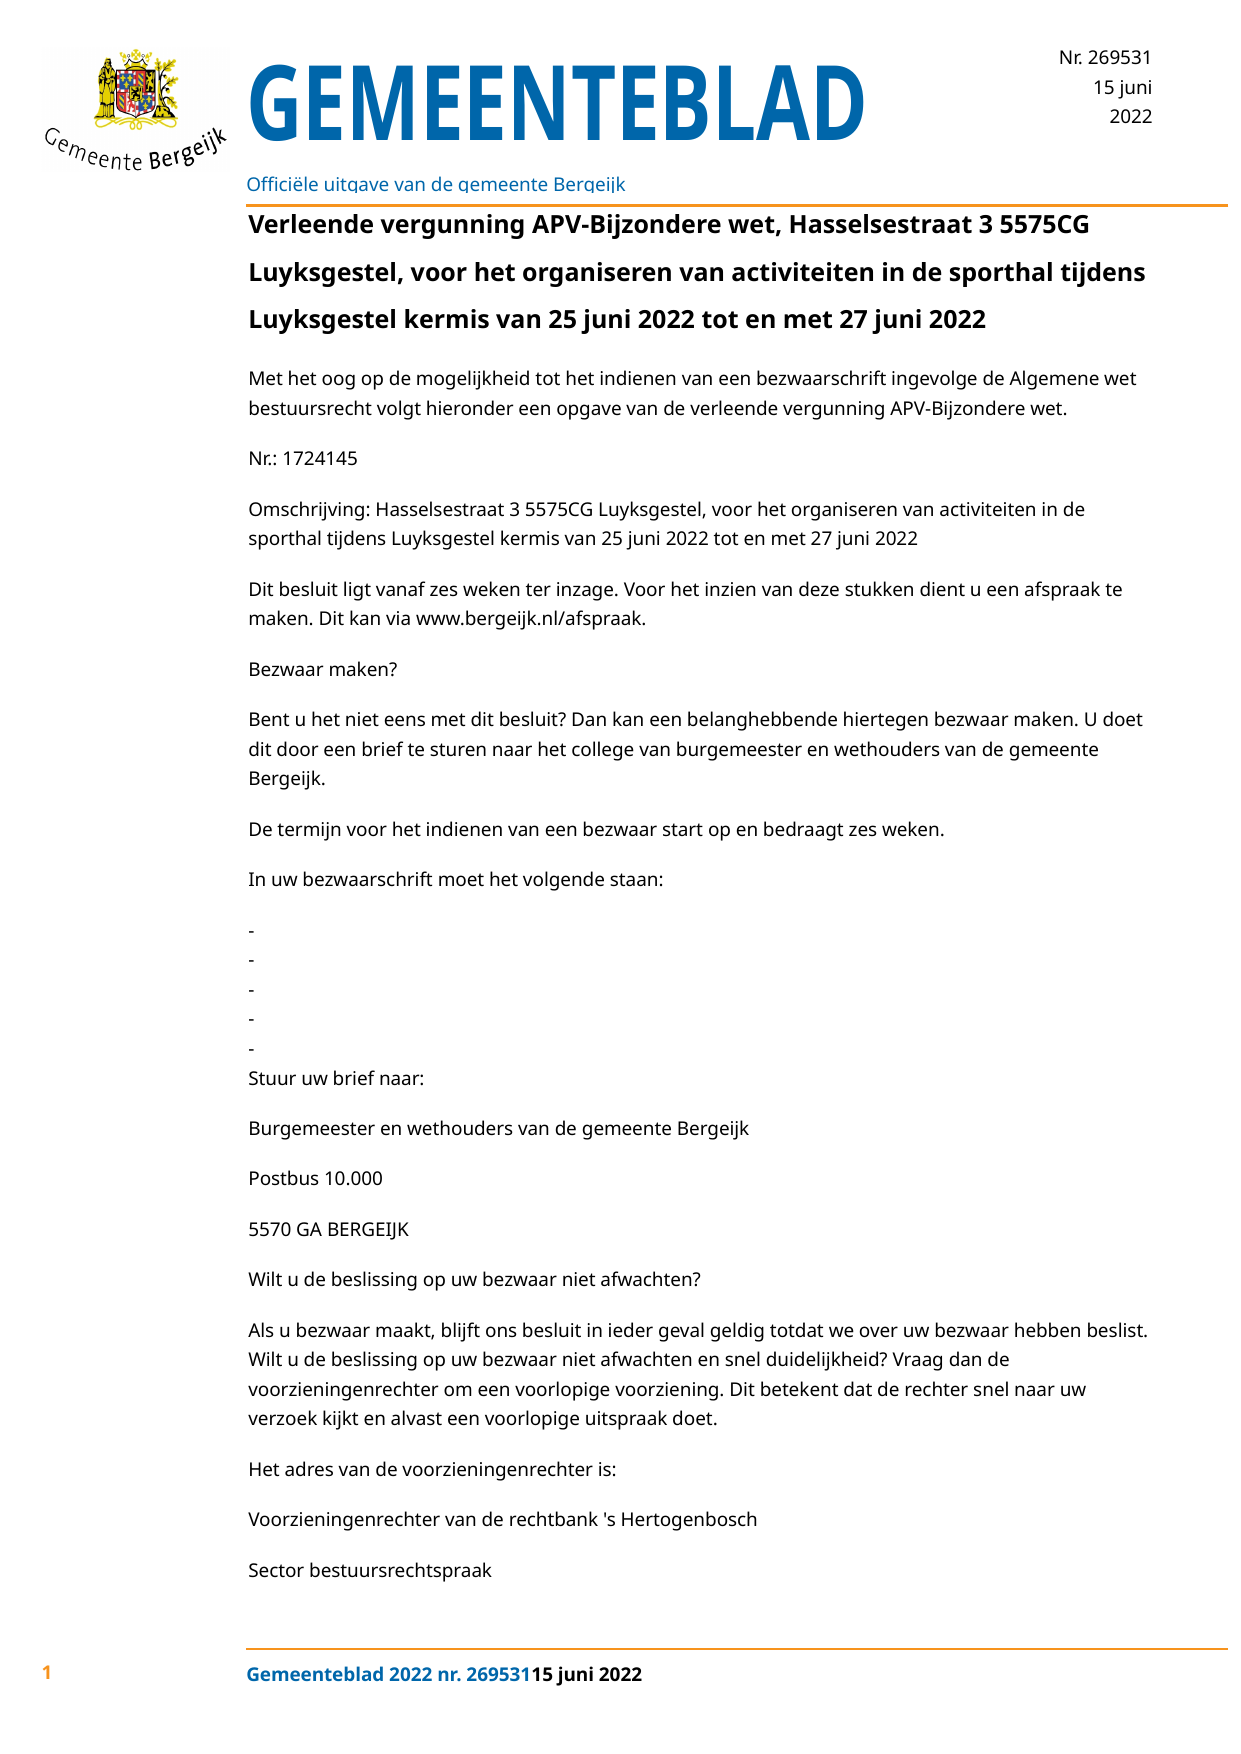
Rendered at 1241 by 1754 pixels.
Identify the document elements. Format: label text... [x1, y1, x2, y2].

text 5570 GA BERGEIJK [248, 1216, 1152, 1242]
text Omschrijving: Hasselsestraat 3 5575CG Luyksgestel, voor het organiseren van activiteiten in de sporthal tijdens Luyksgestel kermis van 25 juni 2022 tot en met 27 juni 2022 [248, 496, 1152, 551]
text Het adres van de voorzieningenrechter is: [248, 1456, 1152, 1482]
text In uw bezwaarschrift moet het volgende staan: [248, 866, 1152, 892]
text Dit besluit ligt vanaf zes weken ter inzage. Voor het inzien van deze stukken dient u een afspraak te maken. Dit kan via www.bergeijk.nl/afspraak. [248, 576, 1152, 631]
text De termijn voor het indienen van een bezwaar start op en bedraagt zes weken. [248, 816, 1152, 842]
picture [41, 47, 231, 172]
text Voorzieningenrechter van de rechtbank 's Hertogenbosch [248, 1506, 1152, 1532]
text Met het oog op de mogelijkheid tot het indienen van een bezwaarschrift ingevolge de Algemene wet bestuursrecht volgt hieronder een opgave van de verleende vergunning APV-Bijzondere wet. [248, 366, 1152, 421]
text Stuur uw brief naar: [248, 1065, 1152, 1090]
text Postbus 10.000 [248, 1166, 1152, 1191]
text Sector bestuursrechtspraak [248, 1557, 1152, 1582]
text Wilt u de beslissing op uw bezwaar niet afwachten? [248, 1266, 1152, 1292]
text Bent u het niet eens met dit besluit? Dan kan een belanghebbende hiertegen bezwaar maken. U doet dit door een brief te sturen naar het college van burgemeester en wethouders van de gemeente Bergeijk. [248, 706, 1152, 791]
text Burgemeester en wethouders van de gemeente Bergeijk [248, 1115, 1152, 1141]
text Bezwaar maken? [248, 656, 1152, 682]
text Nr.: 1724145 [248, 446, 1152, 471]
text Verleende vergunning APV-Bijzondere wet, Hasselsestraat 3 5575CG Luyksgestel, voor het organiseren van activiteiten in de sporthal tijdens Luyksgestel kermis van 25 juni 2022 tot en met 27 juni 2022 [248, 207, 1152, 336]
text Als u bezwaar maakt, blijft ons besluit in ieder geval geldig totdat we over uw bezwaar hebben beslist. Wilt u de beslissing op uw bezwaar niet afwachten en snel duidelijkheid? Vraag dan de voorzieningenrechter om een voorlopige voorziening. Dit betekent dat de rechter snel naar uw verzoek kijkt en alvast een voorlopige uitspraak doet. [248, 1317, 1152, 1431]
